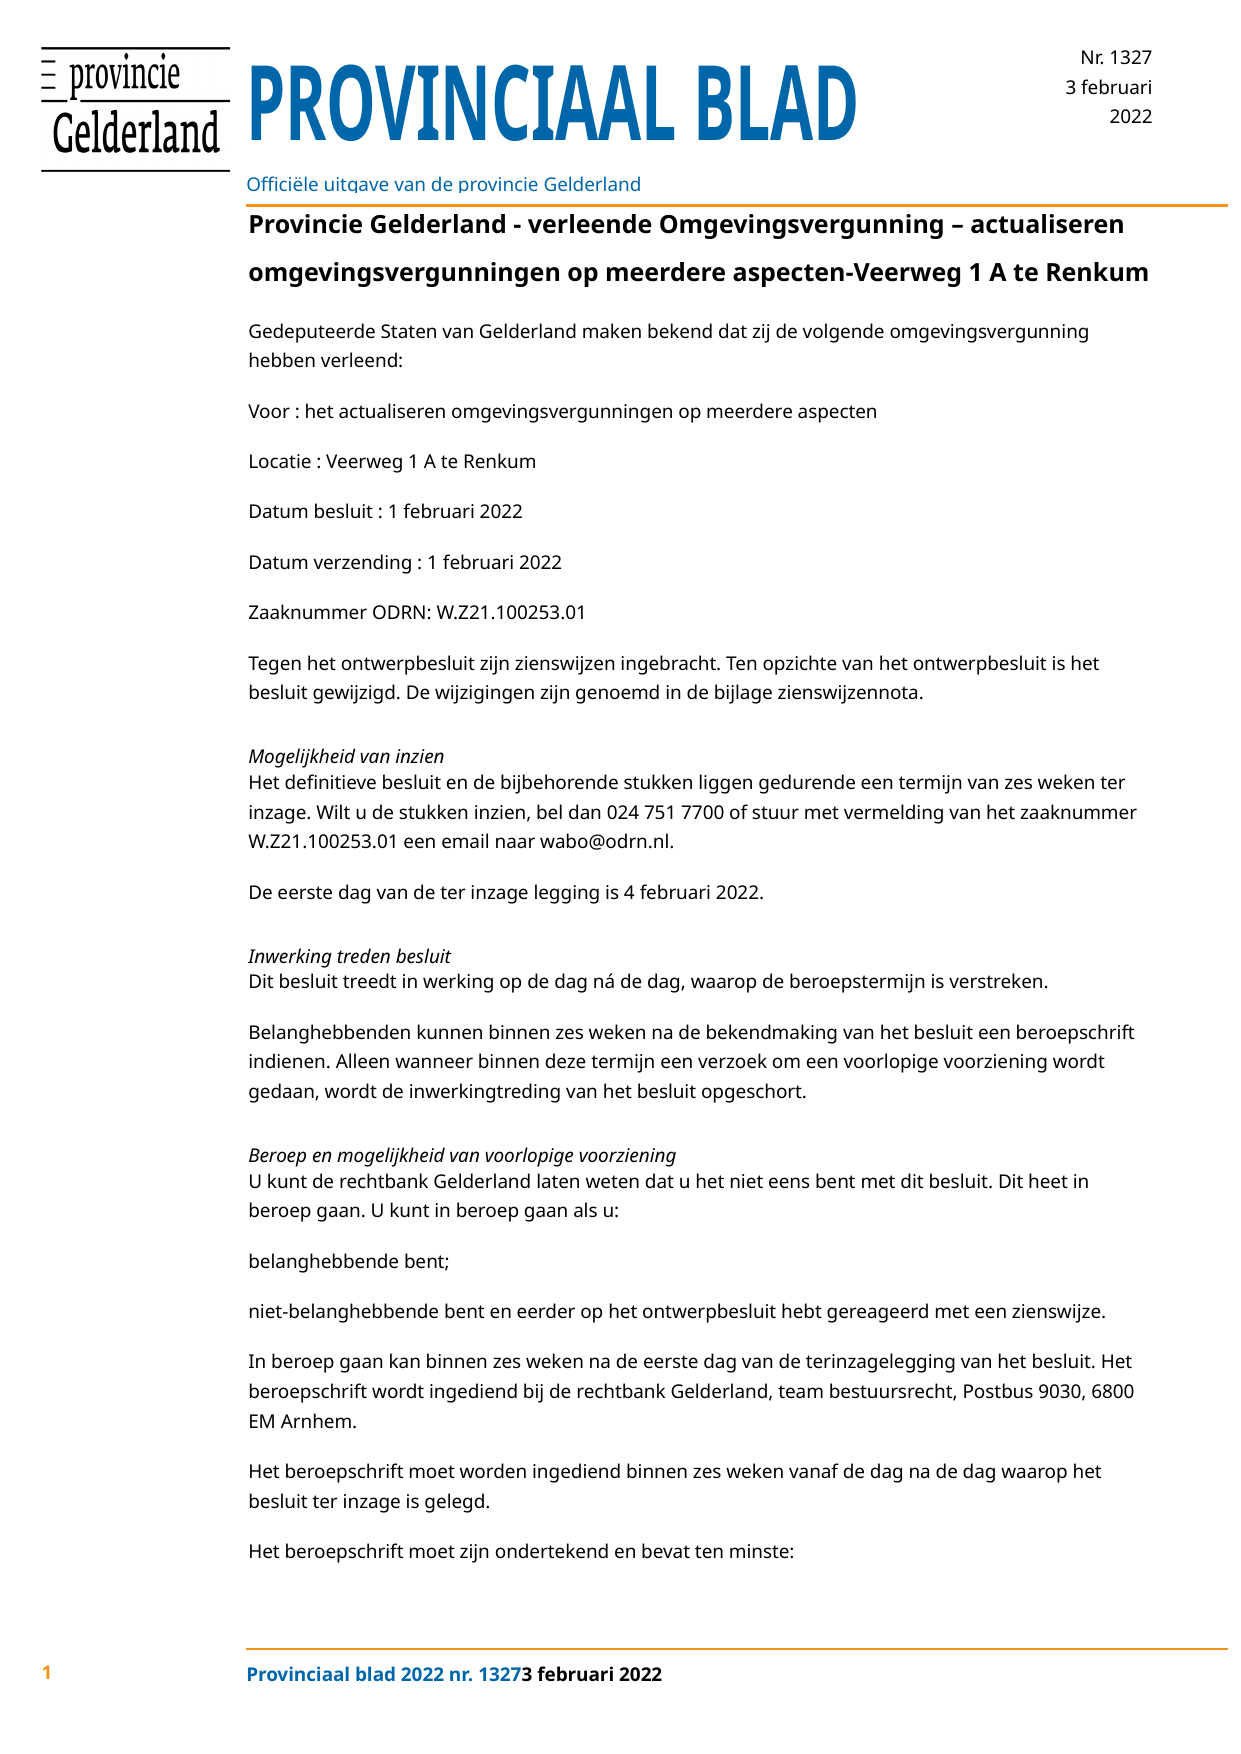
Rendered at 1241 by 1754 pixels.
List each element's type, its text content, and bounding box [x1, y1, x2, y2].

text Dit besluit treedt in werking op de dag ná de dag, waarop de beroepstermijn is verstreken. [248, 968, 1152, 994]
text De eerste dag van de ter inzage legging is 4 februari 2022. [248, 879, 1152, 904]
text Voor : het actualiseren omgevingsvergunningen op meerdere aspecten [248, 398, 1152, 424]
text Datum verzending : 1 februari 2022 [248, 549, 1152, 575]
text Provincie Gelderland - verleende Omgevingsvergunning – actualiseren omgevingsvergunningen op meerdere aspecten-Veerweg 1 A te Renkum [248, 207, 1152, 288]
text Het definitieve besluit en de bijbehorende stukken liggen gedurende een termijn van zes weken ter inzage. Wilt u de stukken inzien, bel dan 024 751 7700 of stuur met vermelding van het zaaknummer W.Z21.100253.01 een email naar wabo@odrn.nl. [248, 769, 1152, 854]
text niet-belanghebbende bent en eerder op het ontwerpbesluit hebt gereageerd met een zienswijze. [248, 1298, 1152, 1324]
text Locatie : Veerweg 1 A te Renkum [248, 448, 1152, 474]
text belanghebbende bent; [248, 1248, 1152, 1273]
text Inwerking treden besluit [248, 943, 1152, 968]
text Beroep en mogelijkheid van voorlopige voorziening [248, 1142, 1152, 1168]
text Mogelijkheid van inzien [248, 743, 1152, 769]
text U kunt de rechtbank Gelderland laten weten dat u het niet eens bent met dit besluit. Dit heet in beroep gaan. U kunt in beroep gaan als u: [248, 1168, 1152, 1223]
picture [41, 47, 231, 172]
text Zaaknummer ODRN: W.Z21.100253.01 [248, 599, 1152, 625]
text Tegen het ontwerpbesluit zijn zienswijzen ingebracht. Ten opzichte van het ontwerpbesluit is het besluit gewijzigd. De wijzigingen zijn genoemd in de bijlage zienswijzennota. [248, 650, 1152, 705]
text Het beroepschrift moet worden ingediend binnen zes weken vanaf de dag na de dag waarop het besluit ter inzage is gelegd. [248, 1458, 1152, 1513]
text Belanghebbenden kunnen binnen zes weken na de bekendmaking van het besluit een beroepschrift indienen. Alleen wanneer binnen deze termijn een verzoek om een voorlopige voorziening wordt gedaan, wordt de inwerkingtreding van het besluit opgeschort. [248, 1019, 1152, 1104]
text Datum besluit : 1 februari 2022 [248, 499, 1152, 524]
text In beroep gaan kan binnen zes weken na de eerste dag van de terinzagelegging van het besluit. Het beroepschrift wordt ingediend bij de rechtbank Gelderland, team bestuursrecht, Postbus 9030, 6800 EM Arnhem. [248, 1349, 1152, 1433]
text Het beroepschrift moet zijn ondertekend en bevat ten minste: [248, 1538, 1152, 1564]
text Gedeputeerde Staten van Gelderland maken bekend dat zij de volgende omgevingsvergunning hebben verleend: [248, 318, 1152, 373]
